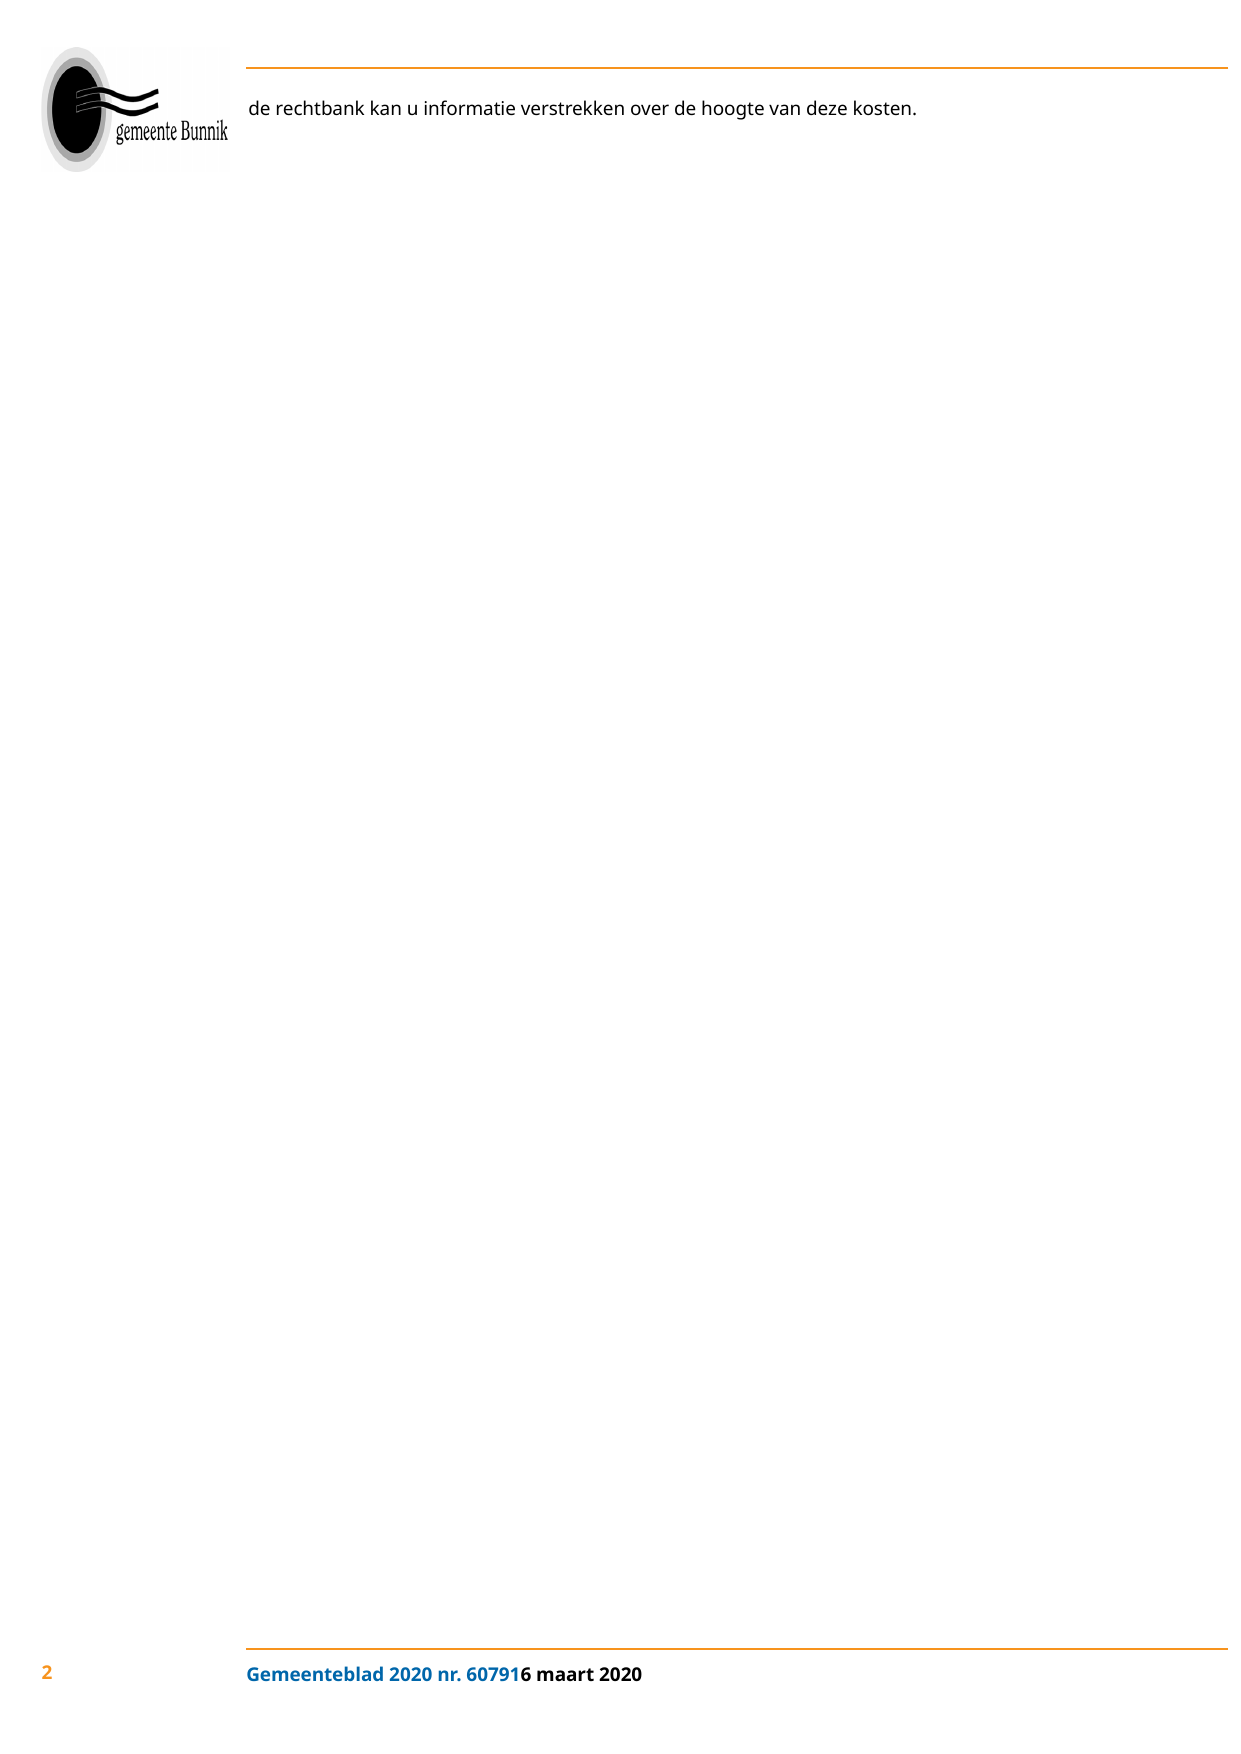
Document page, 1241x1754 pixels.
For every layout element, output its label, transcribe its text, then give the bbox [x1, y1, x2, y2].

picture [41, 47, 231, 172]
text de rechtbank kan u informatie verstrekken over de hoogte van deze kosten. [248, 95, 1152, 121]
